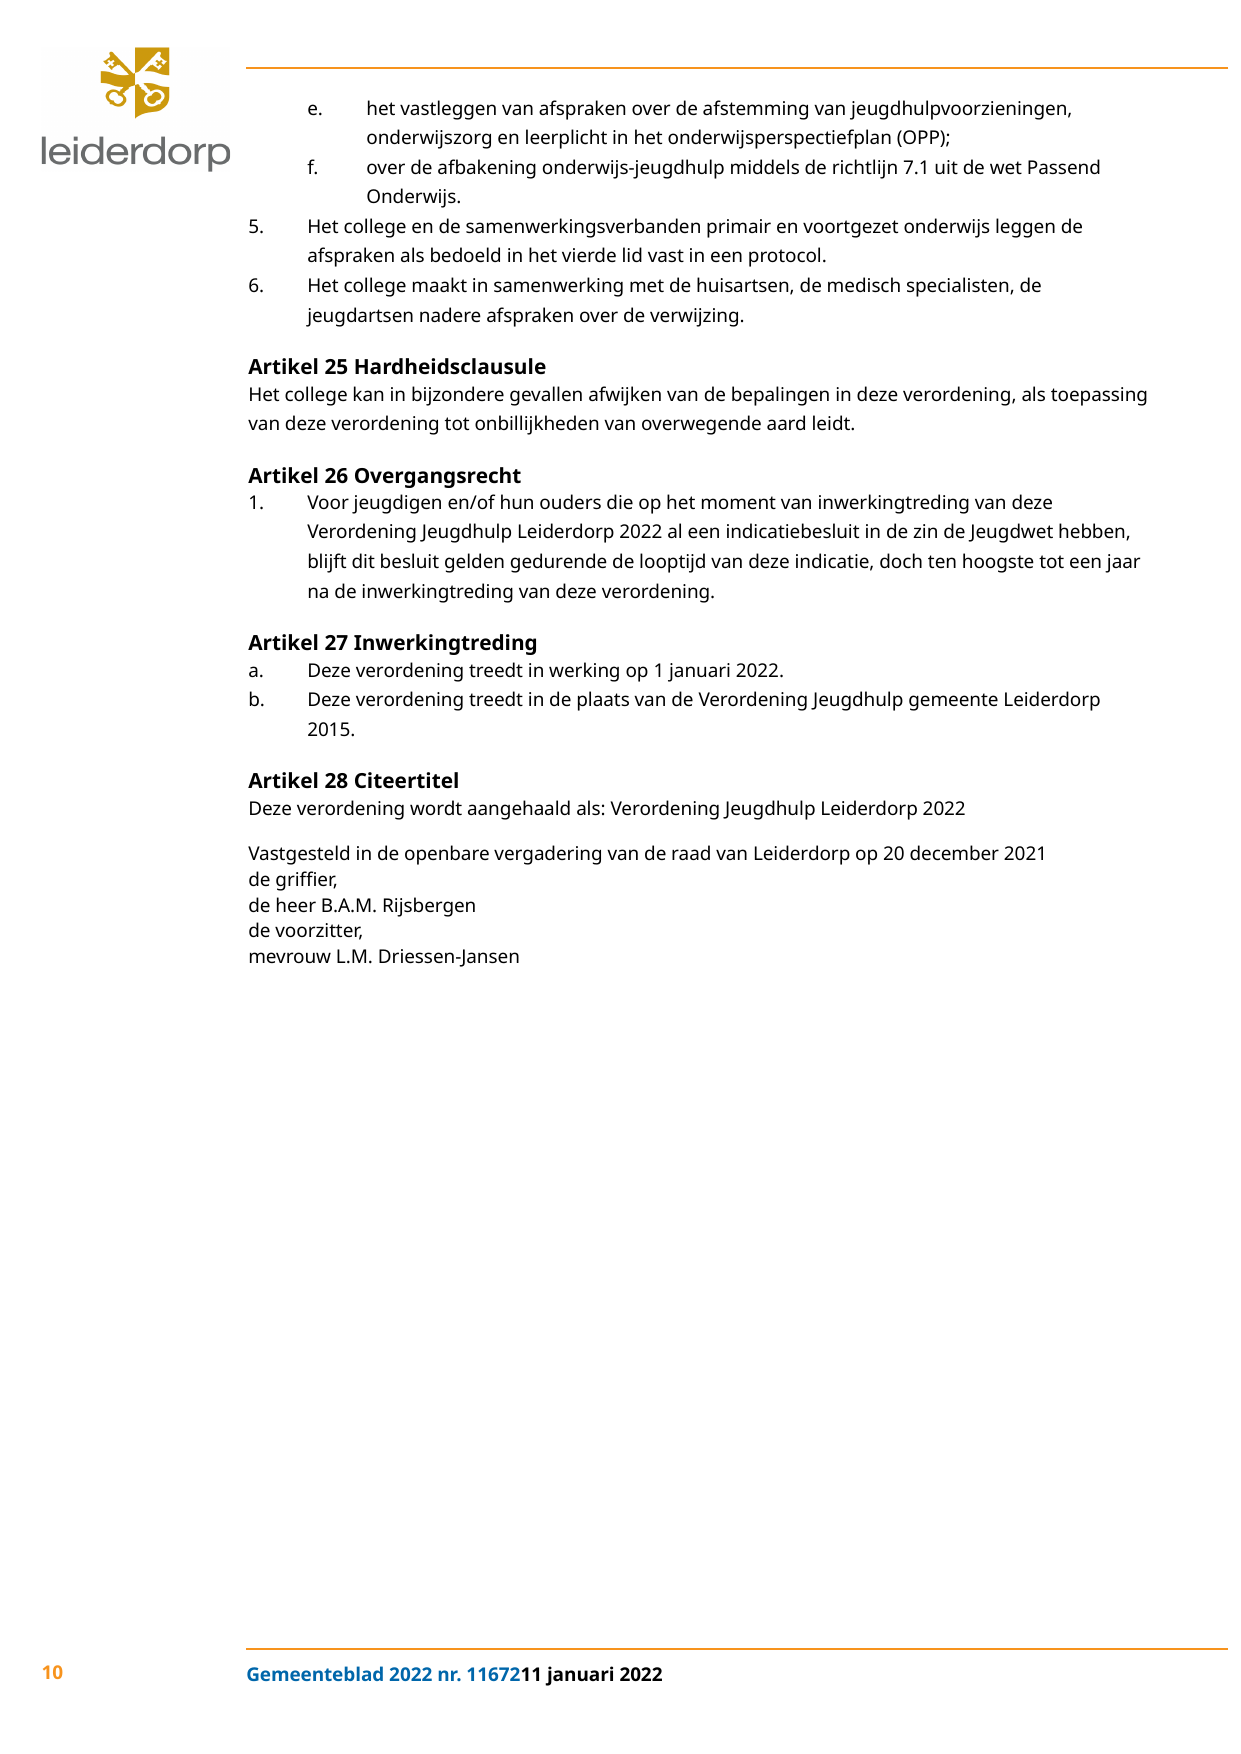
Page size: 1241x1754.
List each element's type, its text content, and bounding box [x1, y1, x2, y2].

list Voor jeugdigen en/of hun ouders die op het moment van inwerkingtreding van deze Verordening Jeugdhulp Leiderdorp 2022 al een indicatiebesluit in de zin de Jeugdwet hebben, blijft dit besluit gelden gedurende de looptijd van deze indicatie, doch ten hoogste tot een jaar na de inwerkingtreding van deze verordening. [248, 489, 1152, 604]
list Deze verordening treedt in werking op 1 januari 2022. [248, 657, 1152, 682]
text Artikel 25 Hardheidsclausule [248, 352, 1152, 381]
list het vastleggen van afspraken over de afstemming van jeugdhulpvoorzieningen, onderwijszorg en leerplicht in het onderwijsperspectiefplan (OPP); [307, 95, 1152, 150]
text de griffier, [248, 866, 1152, 892]
text Het college kan in bijzondere gevallen afwijken van de bepalingen in deze verordening, als toepassing van deze verordening tot onbillijkheden van overwegende aard leidt. [248, 381, 1152, 436]
list Het college maakt in samenwerking met de huisartsen, de medisch specialisten, de jeugdartsen nadere afspraken over de verwijzing. [248, 272, 1152, 328]
text Artikel 28 Citeertitel [248, 766, 1152, 795]
text Deze verordening wordt aangehaald als: Verordening Jeugdhulp Leiderdorp 2022 [248, 795, 1152, 821]
list over de afbakening onderwijs-jeugdhulp middels de richtlijn 7.1 uit de wet Passend Onderwijs. [307, 154, 1152, 209]
text mevrouw L.M. Driessen-Jansen [248, 943, 1152, 969]
text Artikel 27 Inwerkingtreding [248, 628, 1152, 657]
list Deze verordening treedt in de plaats van de Verordening Jeugdhulp gemeente Leiderdorp 2015. [248, 686, 1152, 742]
text Vastgesteld in de openbare vergadering van de raad van Leiderdorp op 20 december 2021 [248, 840, 1152, 866]
text de heer B.A.M. Rijsbergen [248, 892, 1152, 918]
list Het college en de samenwerkingsverbanden primair en voortgezet onderwijs leggen de afspraken als bedoeld in het vierde lid vast in een protocol. [248, 213, 1152, 268]
text de voorzitter, [248, 918, 1152, 943]
picture [41, 47, 231, 172]
text Artikel 26 Overgangsrecht [248, 461, 1152, 489]
